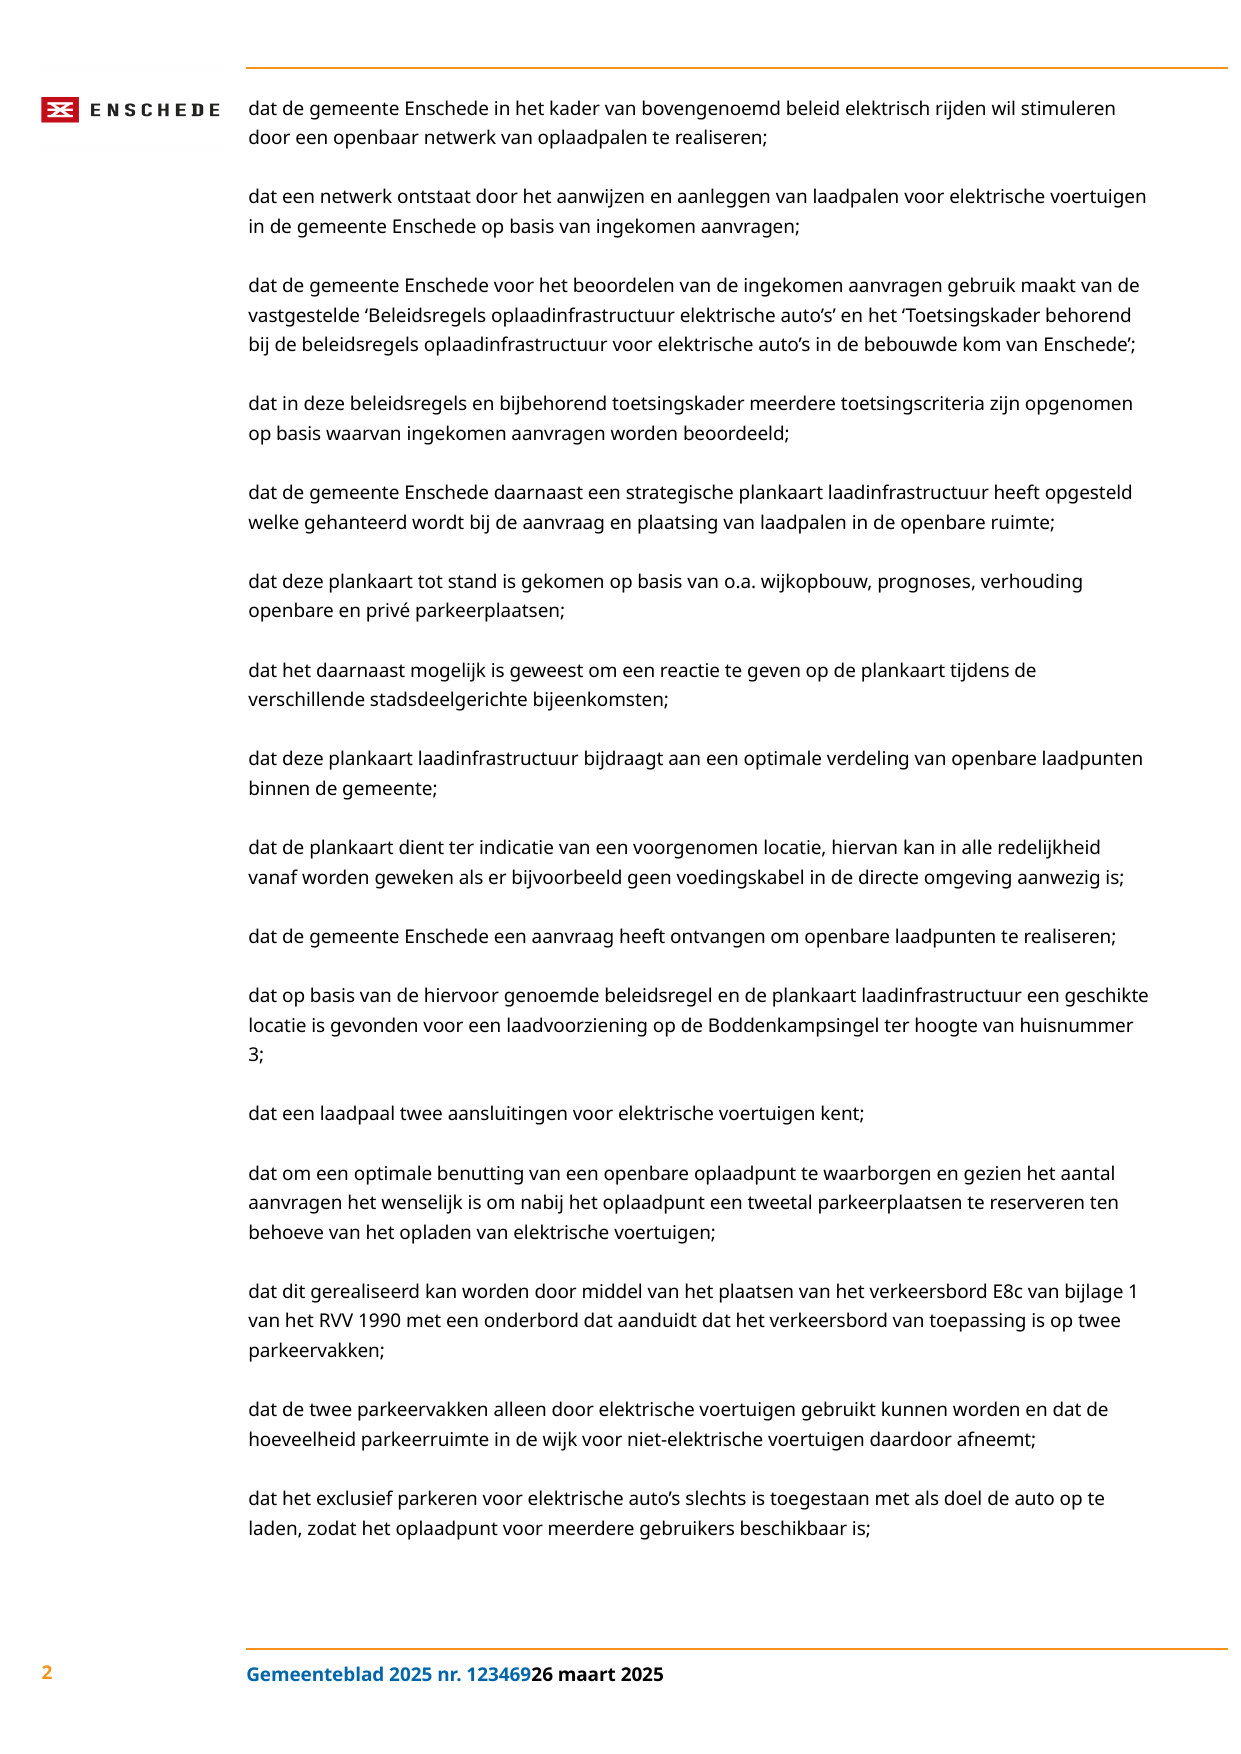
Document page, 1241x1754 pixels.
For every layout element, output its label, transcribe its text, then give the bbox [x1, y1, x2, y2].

text dat deze plankaart laadinfrastructuur bijdraagt aan een optimale verdeling van openbare laadpunten binnen de gemeente; [248, 746, 1152, 801]
text dat de gemeente Enschede in het kader van bovengenoemd beleid elektrisch rijden wil stimuleren door een openbaar netwerk van oplaadpalen te realiseren; [248, 95, 1152, 150]
text dat de twee parkeervakken alleen door elektrische voertuigen gebruikt kunnen worden en dat de hoeveelheid parkeerruimte in de wijk voor niet-elektrische voertuigen daardoor afneemt; [248, 1396, 1152, 1452]
text dat in deze beleidsregels en bijbehorend toetsingskader meerdere toetsingscriteria zijn opgenomen op basis waarvan ingekomen aanvragen worden beoordeeld; [248, 391, 1152, 446]
text dat de plankaart dient ter indicatie van een voorgenomen locatie, hiervan kan in alle redelijkheid vanaf worden geweken als er bijvoorbeeld geen voedingskabel in de directe omgeving aanwezig is; [248, 834, 1152, 890]
text dat deze plankaart tot stand is gekomen op basis van o.a. wijkopbouw, prognoses, verhouding openbare en privé parkeerplaatsen; [248, 568, 1152, 623]
text dat de gemeente Enschede een aanvraag heeft ontvangen om openbare laadpunten te realiseren; [248, 923, 1152, 949]
text dat op basis van de hiervoor genoemde beleidsregel en de plankaart laadinfrastructuur een geschikte locatie is gevonden voor een laadvoorziening op de Boddenkampsingel ter hoogte van huisnummer 3; [248, 982, 1152, 1067]
text dat de gemeente Enschede daarnaast een strategische plankaart laadinfrastructuur heeft opgesteld welke gehanteerd wordt bij de aanvraag en plaatsing van laadpalen in de openbare ruimte; [248, 479, 1152, 535]
picture [41, 47, 231, 172]
text dat om een optimale benutting van een openbare oplaadpunt te waarborgen en gezien het aantal aanvragen het wenselijk is om nabij het oplaadpunt een tweetal parkeerplaatsen te reserveren ten behoeve van het opladen van elektrische voertuigen; [248, 1160, 1152, 1245]
text dat een laadpaal twee aansluitingen voor elektrische voertuigen kent; [248, 1101, 1152, 1126]
text dat dit gerealiseerd kan worden door middel van het plaatsen van het verkeersbord E8c van bijlage 1 van het RVV 1990 met een onderbord dat aanduidt dat het verkeersbord van toepassing is op twee parkeervakken; [248, 1278, 1152, 1363]
text dat het exclusief parkeren voor elektrische auto’s slechts is toegestaan met als doel de auto op te laden, zodat het oplaadpunt voor meerdere gebruikers beschikbaar is; [248, 1485, 1152, 1541]
text dat het daarnaast mogelijk is geweest om een reactie te geven op de plankaart tijdens de verschillende stadsdeelgerichte bijeenkomsten; [248, 657, 1152, 712]
text dat de gemeente Enschede voor het beoordelen van de ingekomen aanvragen gebruik maakt van de vastgestelde ‘Beleidsregels oplaadinfrastructuur elektrische auto’s’ en het ‘Toetsingskader behorend bij de beleidsregels oplaadinfrastructuur voor elektrische auto’s in de bebouwde kom van Enschede’; [248, 272, 1152, 357]
text dat een netwerk ontstaat door het aanwijzen en aanleggen van laadpalen voor elektrische voertuigen in de gemeente Enschede op basis van ingekomen aanvragen; [248, 183, 1152, 239]
